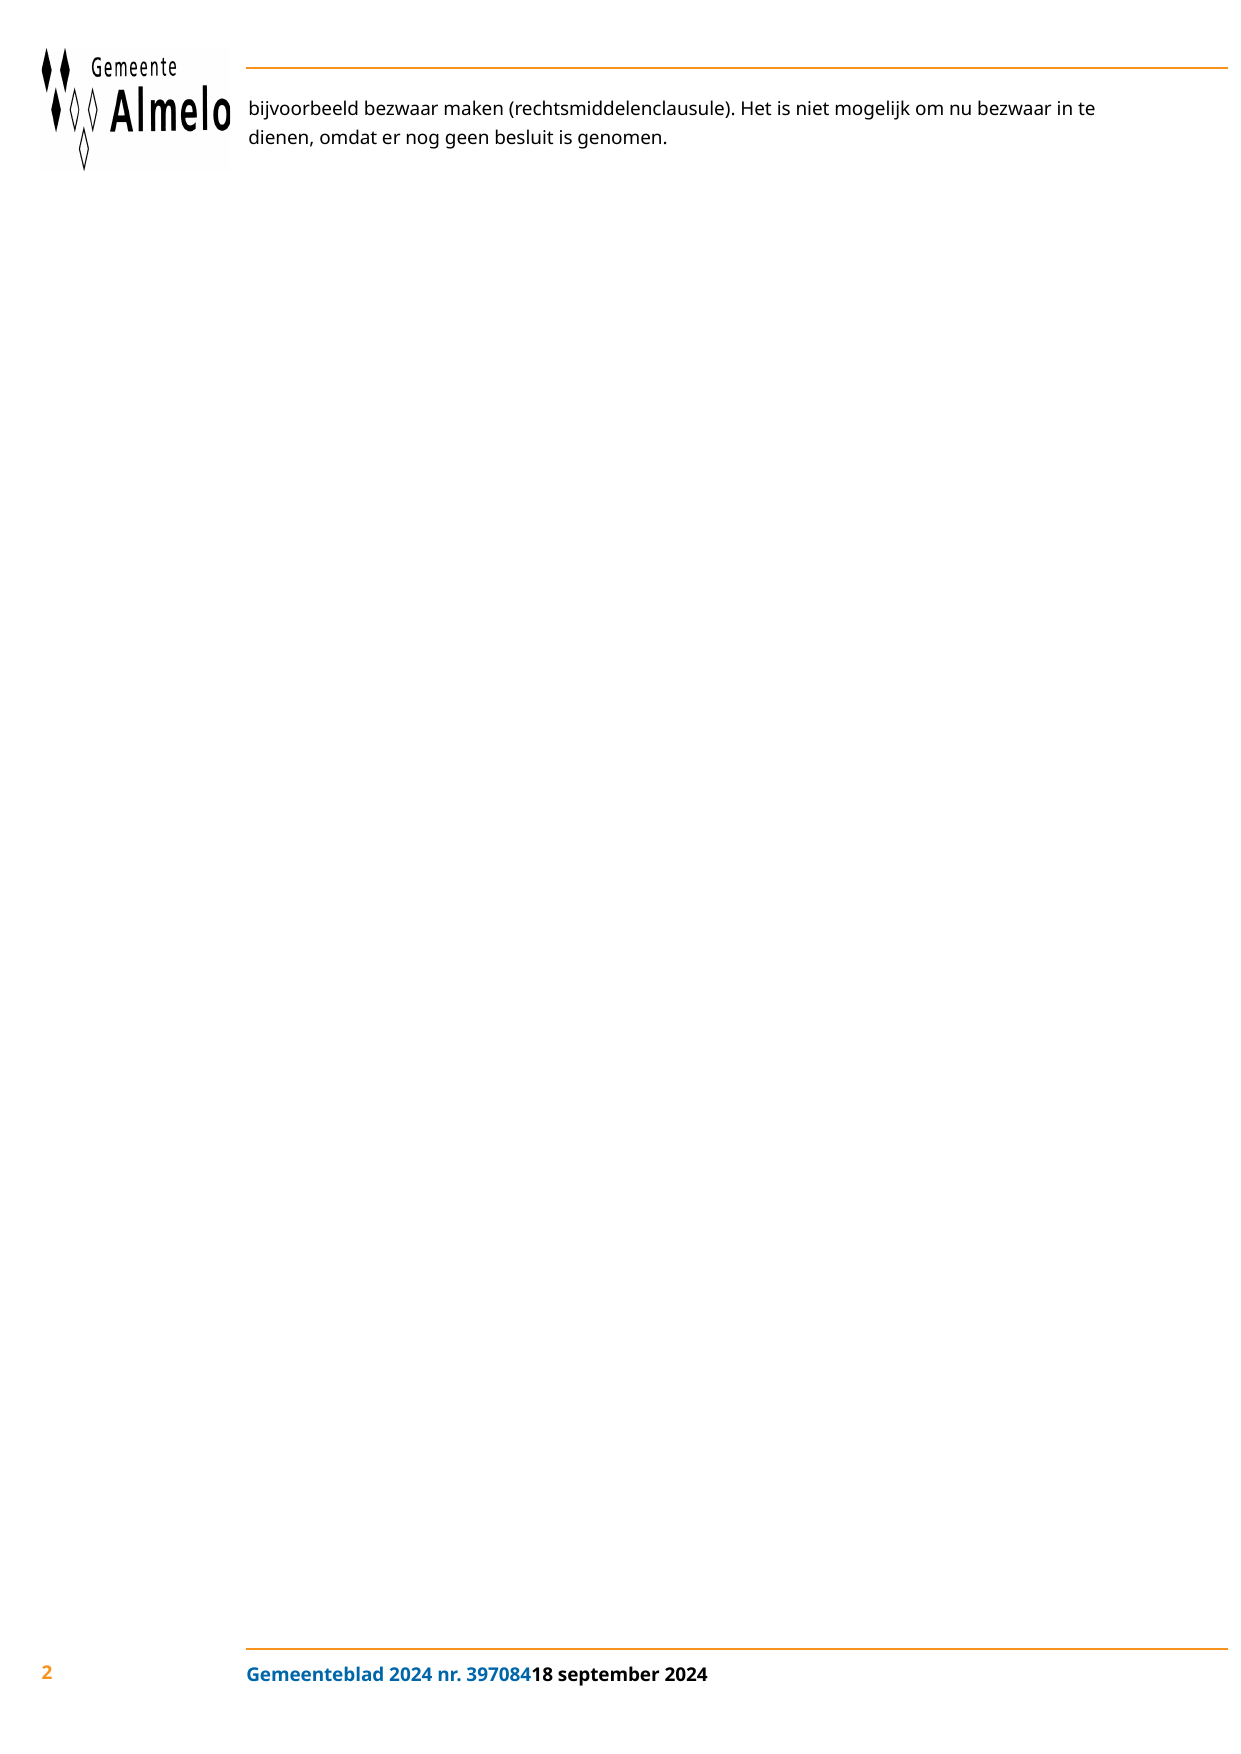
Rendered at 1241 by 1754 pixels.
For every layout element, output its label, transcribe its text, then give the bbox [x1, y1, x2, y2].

text bijvoorbeeld bezwaar maken (rechtsmiddelenclausule). Het is niet mogelijk om nu bezwaar in te dienen, omdat er nog geen besluit is genomen. [248, 95, 1152, 150]
picture [41, 47, 231, 172]
